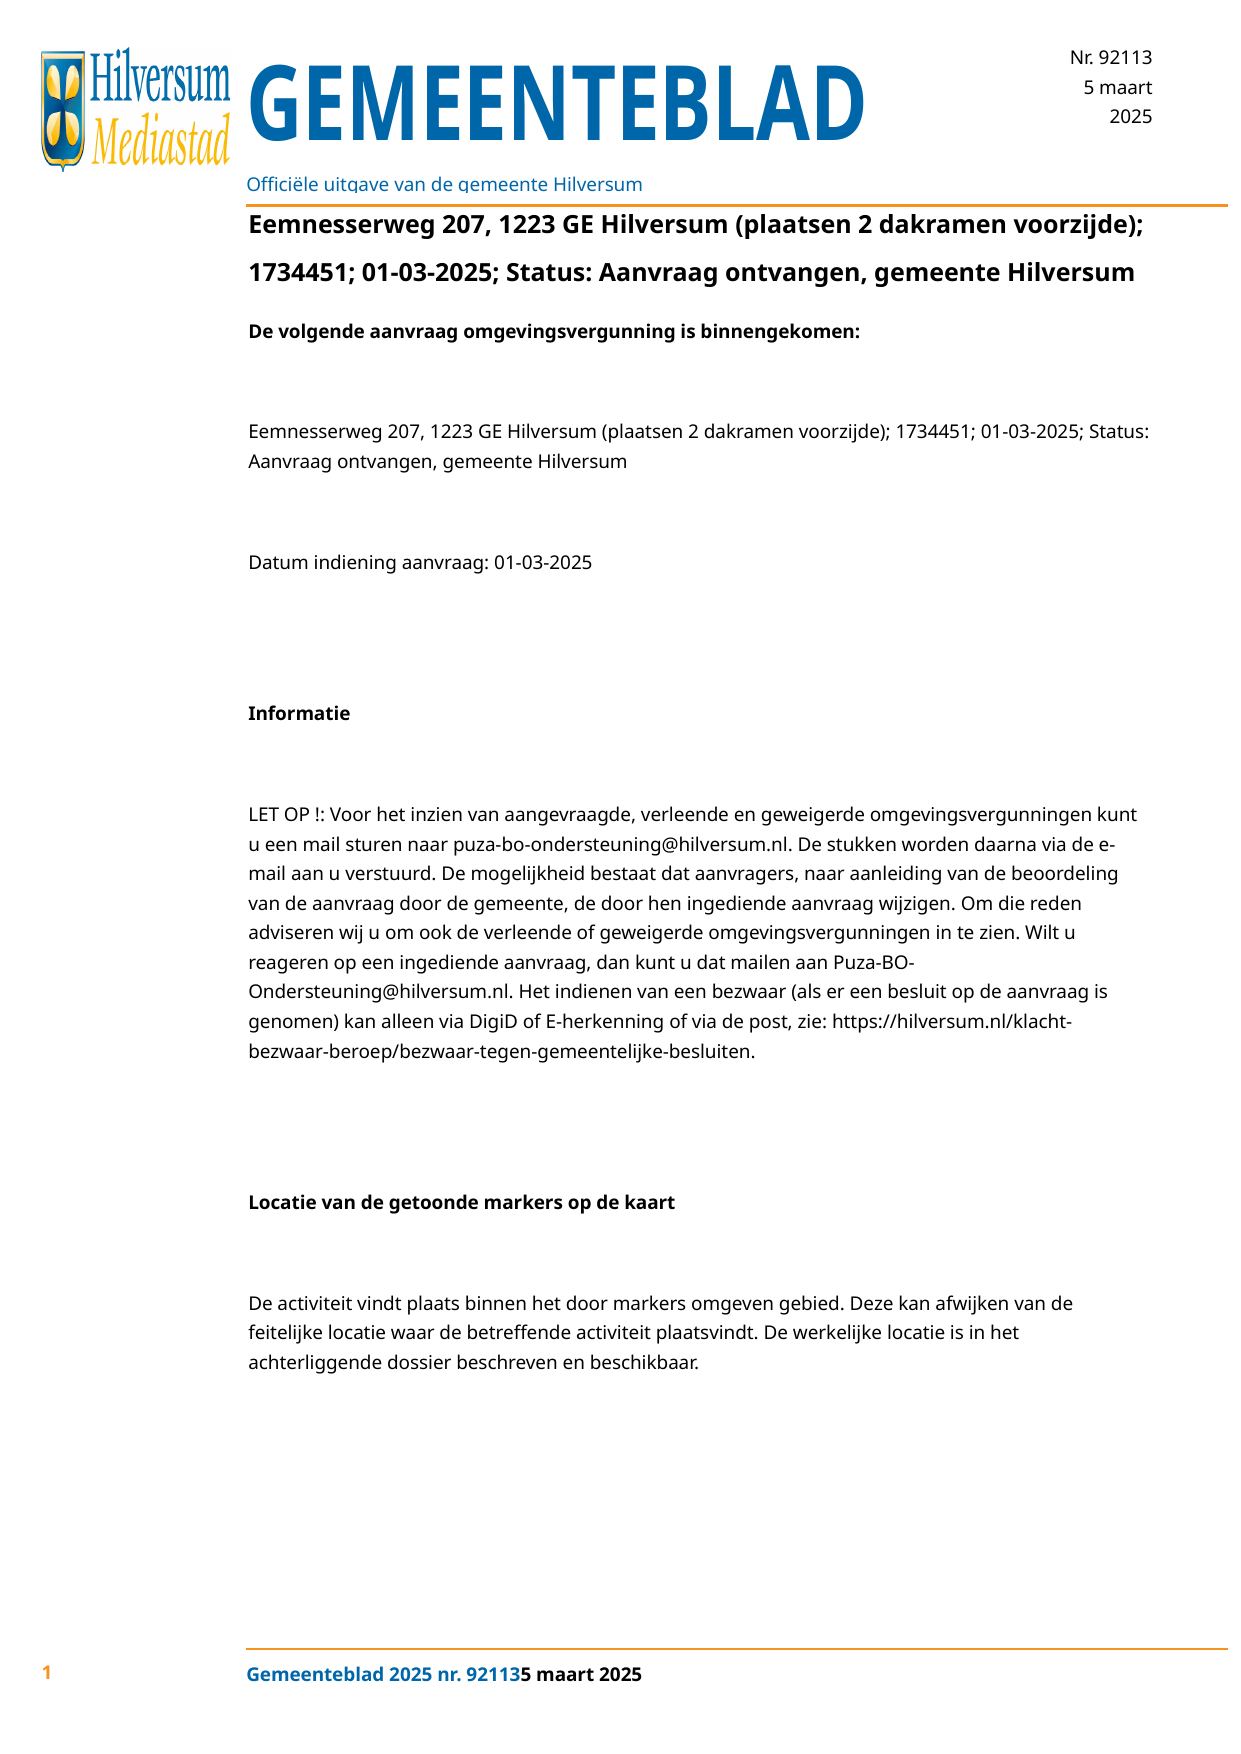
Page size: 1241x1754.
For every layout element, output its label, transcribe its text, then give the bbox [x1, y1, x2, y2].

text Locatie van de getoonde markers op de kaart [248, 1189, 1152, 1215]
text De activiteit vindt plaats binnen het door markers omgeven gebied. Deze kan afwijken van de feitelijke locatie waar de betreffende activiteit plaatsvindt. De werkelijke locatie is in het achterliggende dossier beschreven en beschikbaar. [248, 1290, 1152, 1375]
text LET OP !: Voor het inzien van aangevraagde, verleende en geweigerde omgevingsvergunningen kunt u een mail sturen naar puza-bo-ondersteuning@hilversum.nl. De stukken worden daarna via de e-mail aan u verstuurd. De mogelijkheid bestaat dat aanvragers, naar aanleiding van de beoordeling van de aanvraag door de gemeente, de door hen ingediende aanvraag wijzigen. Om die reden adviseren wij u om ook de verleende of geweigerde omgevingsvergunningen in te zien. Wilt u reageren op een ingediende aanvraag, dan kunt u dat mailen aan Puza-BO-Ondersteuning@hilversum.nl. Het indienen van een bezwaar (als er een besluit op de aanvraag is genomen) kan alleen via DigiD of E-herkenning of via de post, zie: https://hilversum.nl/klacht-bezwaar-beroep/bezwaar-tegen-gemeentelijke-besluiten. [248, 801, 1152, 1064]
picture [41, 47, 231, 172]
text Informatie [248, 700, 1152, 726]
text Eemnesserweg 207, 1223 GE Hilversum (plaatsen 2 dakramen voorzijde); 1734451; 01-03-2025; Status: Aanvraag ontvangen, gemeente Hilversum [248, 207, 1152, 288]
text Datum indiening aanvraag: 01-03-2025 [248, 549, 1152, 575]
text Eemnesserweg 207, 1223 GE Hilversum (plaatsen 2 dakramen voorzijde); 1734451; 01-03-2025; Status: Aanvraag ontvangen, gemeente Hilversum [248, 419, 1152, 474]
text De volgende aanvraag omgevingsvergunning is binnengekomen: [248, 318, 1152, 344]
